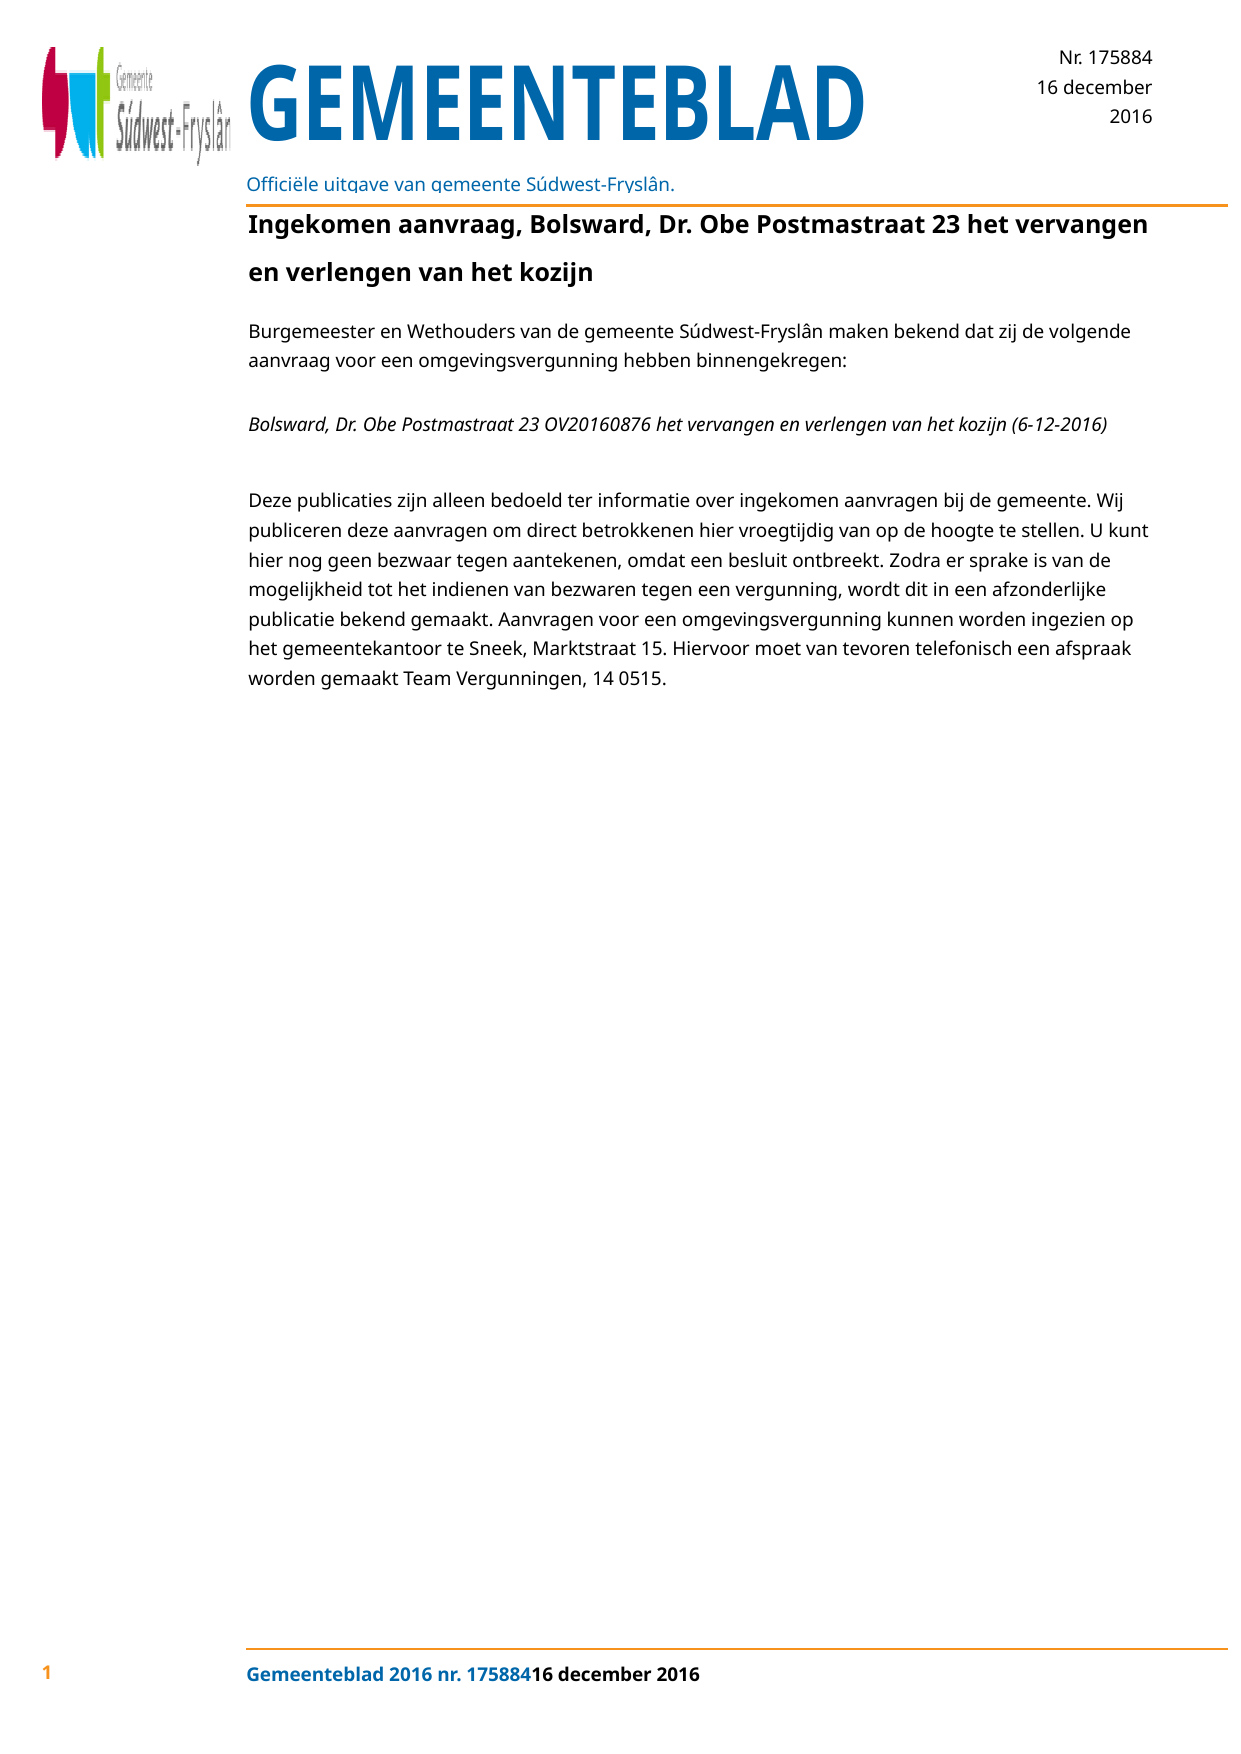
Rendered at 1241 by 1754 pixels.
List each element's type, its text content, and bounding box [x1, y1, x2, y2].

picture [41, 47, 231, 172]
text Deze publicaties zijn alleen bedoeld ter informatie over ingekomen aanvragen bij de gemeente. Wij publiceren deze aanvragen om direct betrokkenen hier vroegtijdig van op de hoogte te stellen. U kunt hier nog geen bezwaar tegen aantekenen, omdat een besluit ontbreekt. Zodra er sprake is van de mogelijkheid tot het indienen van bezwaren tegen een vergunning, wordt dit in een afzonderlijke publicatie bekend gemaakt. Aanvragen voor een omgevingsvergunning kunnen worden ingezien op het gemeentekantoor te Sneek, Marktstraat 15. Hiervoor moet van tevoren telefonisch een afspraak worden gemaakt Team Vergunningen, 14 0515. [248, 488, 1152, 691]
text Burgemeester en Wethouders van de gemeente Súdwest-Fryslân maken bekend dat zij de volgende aanvraag voor een omgevingsvergunning hebben binnengekregen: [248, 318, 1152, 373]
text Bolsward, Dr. Obe Postmastraat 23 OV20160876 het vervangen en verlengen van het kozijn (6-12-2016) [248, 411, 1152, 437]
text Ingekomen aanvraag, Bolsward, Dr. Obe Postmastraat 23 het vervangen en verlengen van het kozijn [248, 207, 1152, 288]
